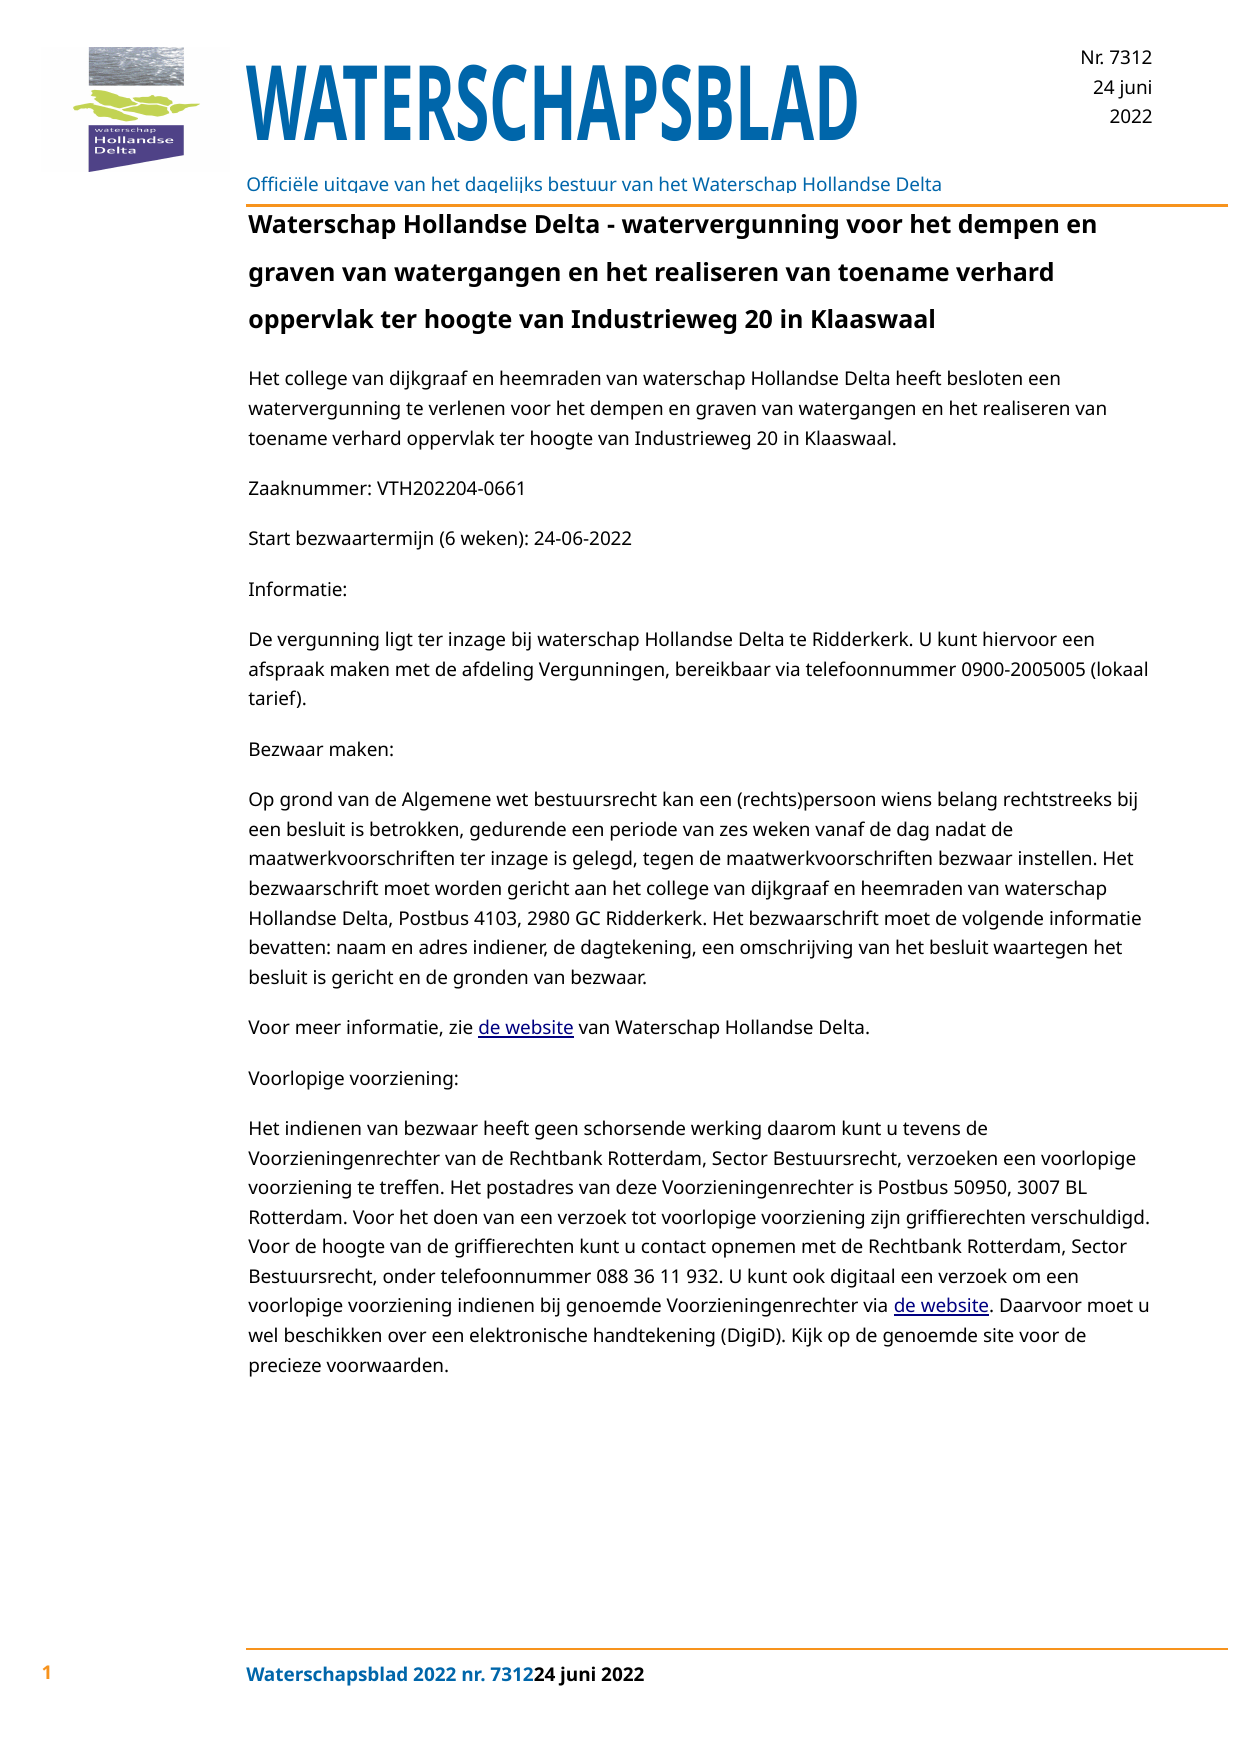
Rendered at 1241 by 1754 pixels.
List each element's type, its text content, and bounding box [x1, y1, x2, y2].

picture [41, 47, 231, 172]
text Op grond van de Algemene wet bestuursrecht kan een (rechts)persoon wiens belang rechtstreeks bij een besluit is betrokken, gedurende een periode van zes weken vanaf de dag nadat de maatwerkvoorschriften ter inzage is gelegd, tegen de maatwerkvoorschriften bezwaar instellen. Het bezwaarschrift moet worden gericht aan het college van dijkgraaf en heemraden van waterschap Hollandse Delta, Postbus 4103, 2980 GC Ridderkerk. Het bezwaarschrift moet de volgende informatie bevatten: naam en adres indiener, de dagtekening, een omschrijving van het besluit waartegen het besluit is gericht en de gronden van bezwaar. [248, 786, 1152, 989]
text Voor meer informatie, zie de website van Waterschap Hollandse Delta. [248, 1014, 1152, 1040]
text De vergunning ligt ter inzage bij waterschap Hollandse Delta te Ridderkerk. U kunt hiervoor een afspraak maken met de afdeling Vergunningen, bereikbaar via telefoonnummer 0900-2005005 (lokaal tarief). [248, 626, 1152, 711]
text Voorlopige voorziening: [248, 1065, 1152, 1090]
text Het indienen van bezwaar heeft geen schorsende werking daarom kunt u tevens de Voorzieningenrechter van de Rechtbank Rotterdam, Sector Bestuursrecht, verzoeken een voorlopige voorziening te treffen. Het postadres van deze Voorzieningenrechter is Postbus 50950, 3007 BL Rotterdam. Voor het doen van een verzoek tot voorlopige voorziening zijn griffierechten verschuldigd. Voor de hoogte van de griffierechten kunt u contact opnemen met de Rechtbank Rotterdam, Sector Bestuursrecht, onder telefoonnummer 088 36 11 932. U kunt ook digitaal een verzoek om een voorlopige voorziening indienen bij genoemde Voorzieningenrechter via de website. Daarvoor moet u wel beschikken over een elektronische handtekening (DigiD). Kijk op de genoemde site voor de precieze voorwaarden. [248, 1115, 1152, 1377]
text Waterschap Hollandse Delta - watervergunning voor het dempen en graven van watergangen en het realiseren van toename verhard oppervlak ter hoogte van Industrieweg 20 in Klaaswaal [248, 207, 1152, 336]
text Start bezwaartermijn (6 weken): 24-06-2022 [248, 526, 1152, 551]
text Het college van dijkgraaf en heemraden van waterschap Hollandse Delta heeft besloten een watervergunning te verlenen voor het dempen en graven van watergangen en het realiseren van toename verhard oppervlak ter hoogte van Industrieweg 20 in Klaaswaal. [248, 366, 1152, 450]
text Informatie: [248, 576, 1152, 602]
text Bezwaar maken: [248, 736, 1152, 762]
text Zaaknummer: VTH202204-0661 [248, 475, 1152, 501]
